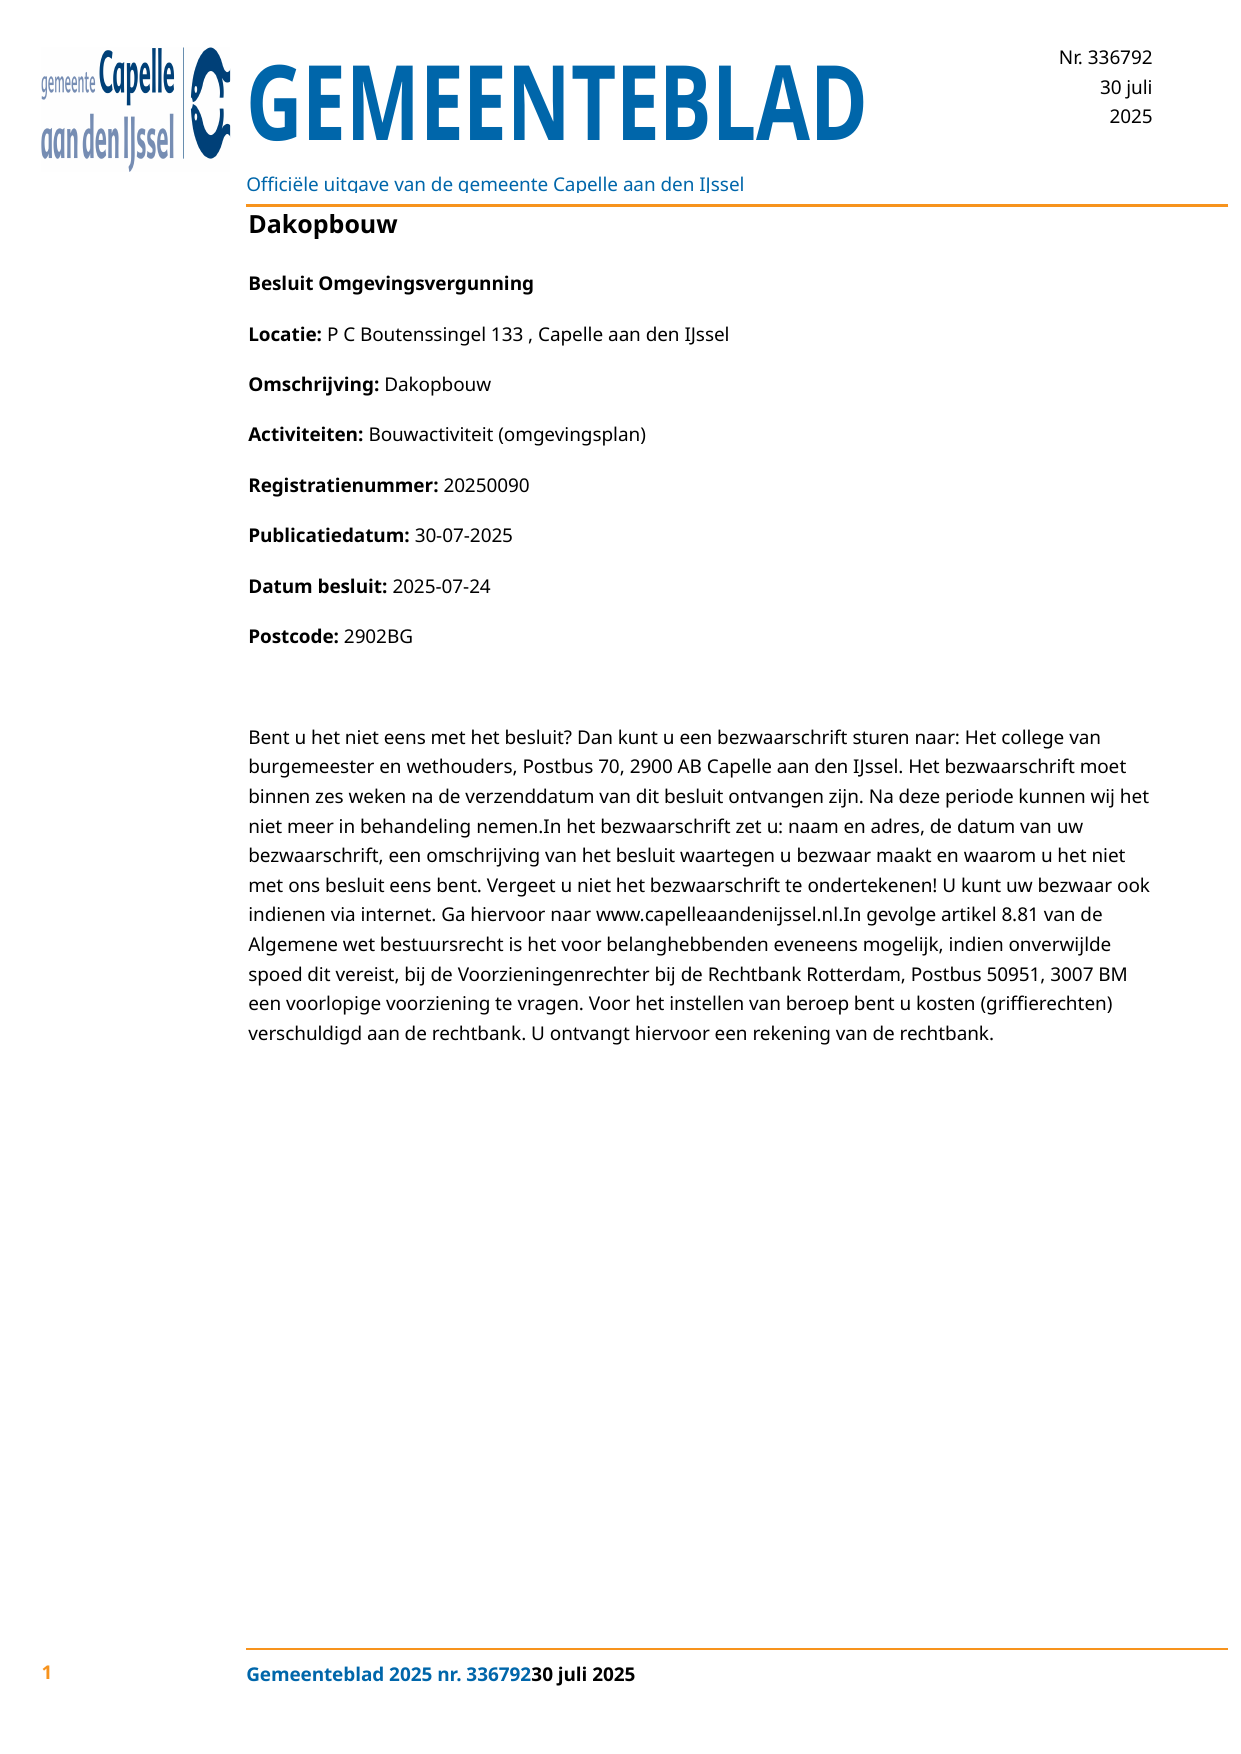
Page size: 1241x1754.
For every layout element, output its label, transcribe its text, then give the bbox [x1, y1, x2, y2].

text Datum besluit: 2025-07-24 [248, 573, 1152, 598]
text Activiteiten: Bouwactiviteit (omgevingsplan) [248, 422, 1152, 447]
picture [41, 47, 231, 172]
text Locatie: P C Boutenssingel 133 , Capelle aan den IJssel [248, 321, 1152, 346]
text Dakopbouw [248, 207, 1152, 241]
text Publicatiedatum: 30-07-2025 [248, 522, 1152, 548]
text Bent u het niet eens met het besluit? Dan kunt u een bezwaarschrift sturen naar: Het college van burgemeester en wethouders, Postbus 70, 2900 AB Capelle aan den IJssel. Het bezwaarschrift moet binnen zes weken na de verzenddatum van dit besluit ontvangen zijn. Na deze periode kunnen wij het niet meer in behandeling nemen.In het bezwaarschrift zet u: naam en adres, de datum van uw bezwaarschrift, een omschrijving van het besluit waartegen u bezwaar maakt en waarom u het niet met ons besluit eens bent. Vergeet u niet het bezwaarschrift te ondertekenen! U kunt uw bezwaar ook indienen via internet. Ga hiervoor naar www.capelleaandenijssel.nl.In gevolge artikel 8.81 van de Algemene wet bestuursrecht is het voor belanghebbenden eveneens mogelijk, indien onverwijlde spoed dit vereist, bij de Voorzieningenrechter bij de Rechtbank Rotterdam, Postbus 50951, 3007 BM een voorlopige voorziening te vragen. Voor het instellen van beroep bent u kosten (griffierechten) verschuldigd aan de rechtbank. U ontvangt hiervoor een rekening van de rechtbank. [248, 724, 1152, 1046]
text Registratienummer: 20250090 [248, 472, 1152, 498]
text Besluit Omgevingsvergunning [248, 270, 1152, 296]
text Omschrijving: Dakopbouw [248, 371, 1152, 397]
text Postcode: 2902BG [248, 623, 1152, 649]
